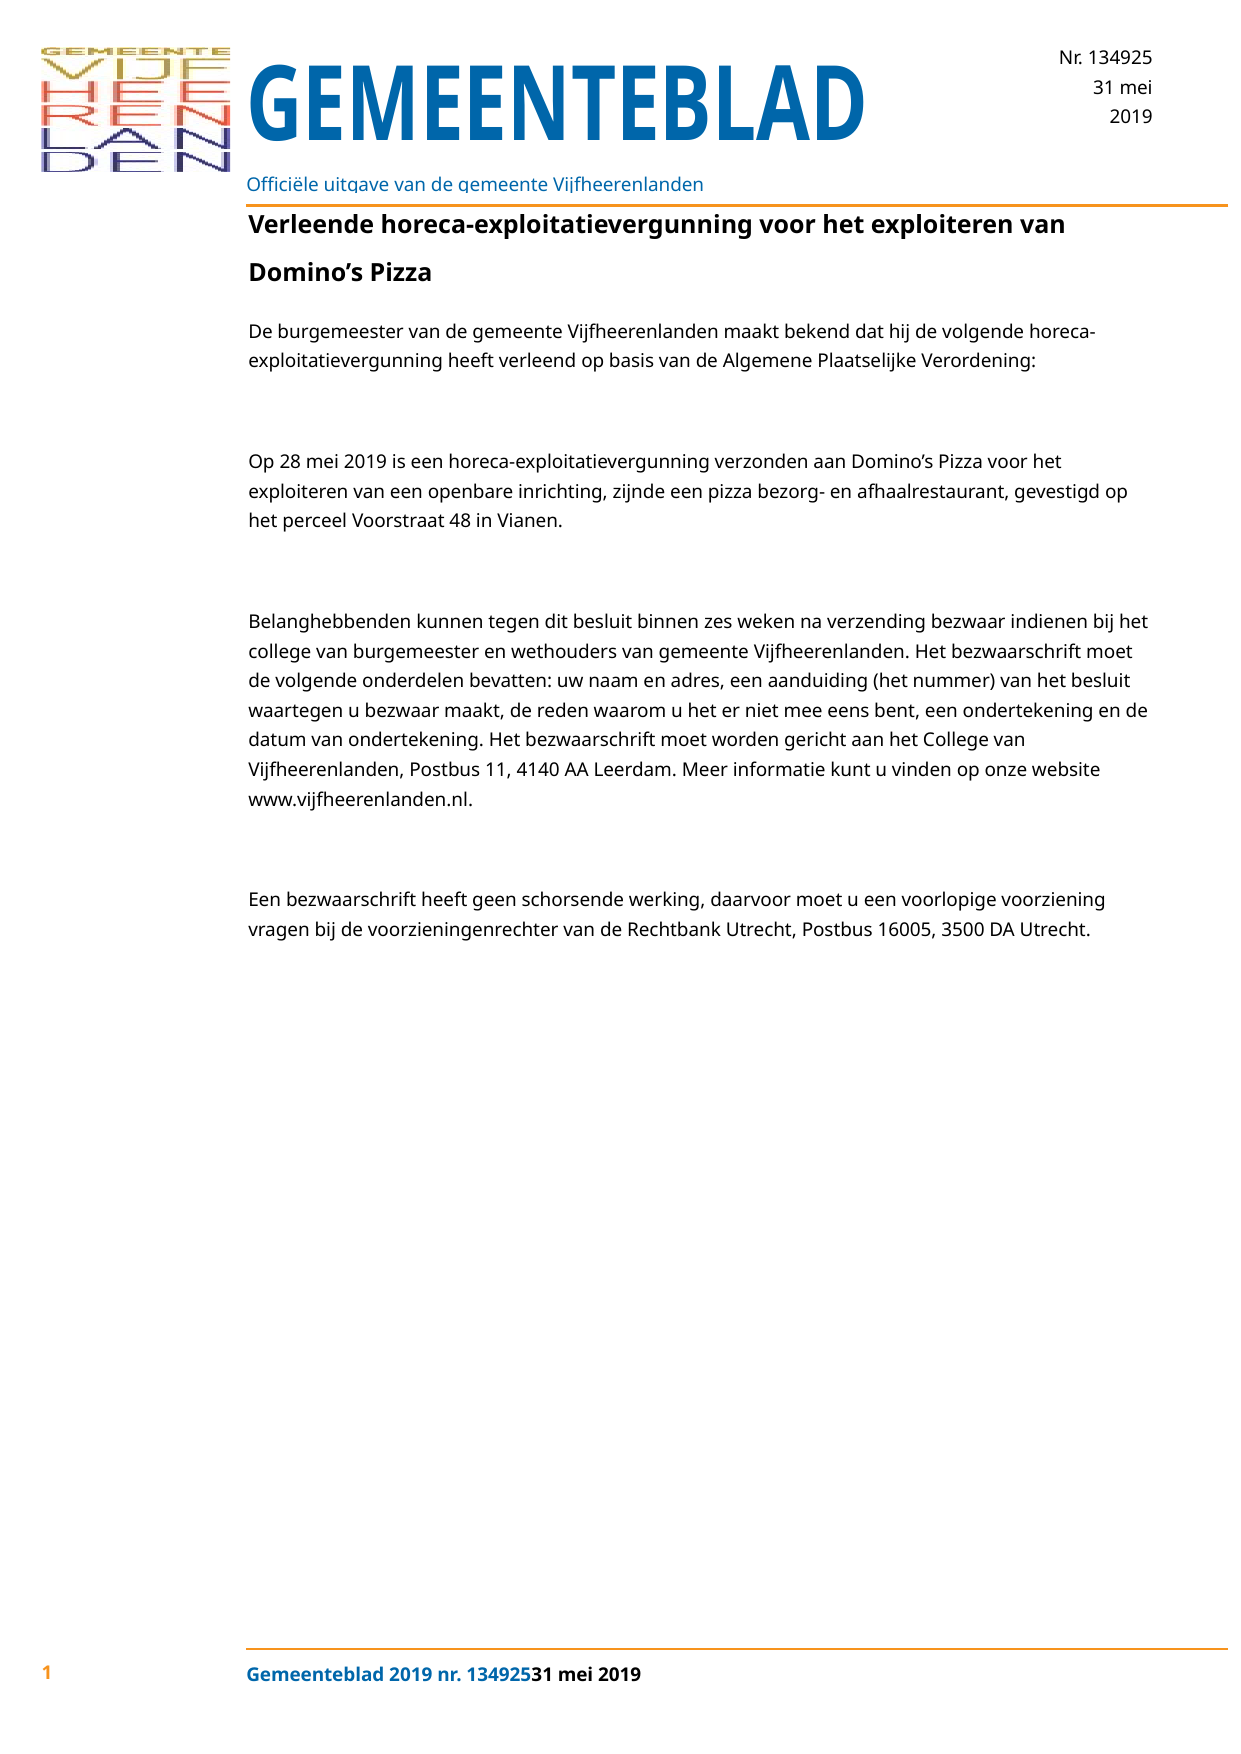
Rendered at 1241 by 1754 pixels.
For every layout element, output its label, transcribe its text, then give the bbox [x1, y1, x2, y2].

text De burgemeester van de gemeente Vijfheerenlanden maakt bekend dat hij de volgende horeca-exploitatievergunning heeft verleend op basis van de Algemene Plaatselijke Verordening: [248, 318, 1152, 373]
text Een bezwaarschrift heeft geen schorsende werking, daarvoor moet u een voorlopige voorziening vragen bij de voorzieningenrechter van de Rechtbank Utrecht, Postbus 16005, 3500 DA Utrecht. [248, 887, 1152, 942]
text Belanghebbenden kunnen tegen dit besluit binnen zes weken na verzending bezwaar indienen bij het college van burgemeester en wethouders van gemeente Vijfheerenlanden. Het bezwaarschrift moet de volgende onderdelen bevatten: uw naam en adres, een aanduiding (het nummer) van het besluit waartegen u bezwaar maakt, de reden waarom u het er niet mee eens bent, een ondertekening en de datum van ondertekening. Het bezwaarschrift moet worden gericht aan het College van Vijfheerenlanden, Postbus 11, 4140 AA Leerdam. Meer informatie kunt u vinden op onze website www.vijfheerenlanden.nl. [248, 608, 1152, 812]
text Op 28 mei 2019 is een horeca-exploitatievergunning verzonden aan Domino’s Pizza voor het exploiteren van een openbare inrichting, zijnde een pizza bezorg- en afhaalrestaurant, gevestigd op het perceel Voorstraat 48 in Vianen. [248, 448, 1152, 533]
text Verleende horeca-exploitatievergunning voor het exploiteren van Domino’s Pizza [248, 207, 1152, 288]
picture [41, 47, 231, 172]
